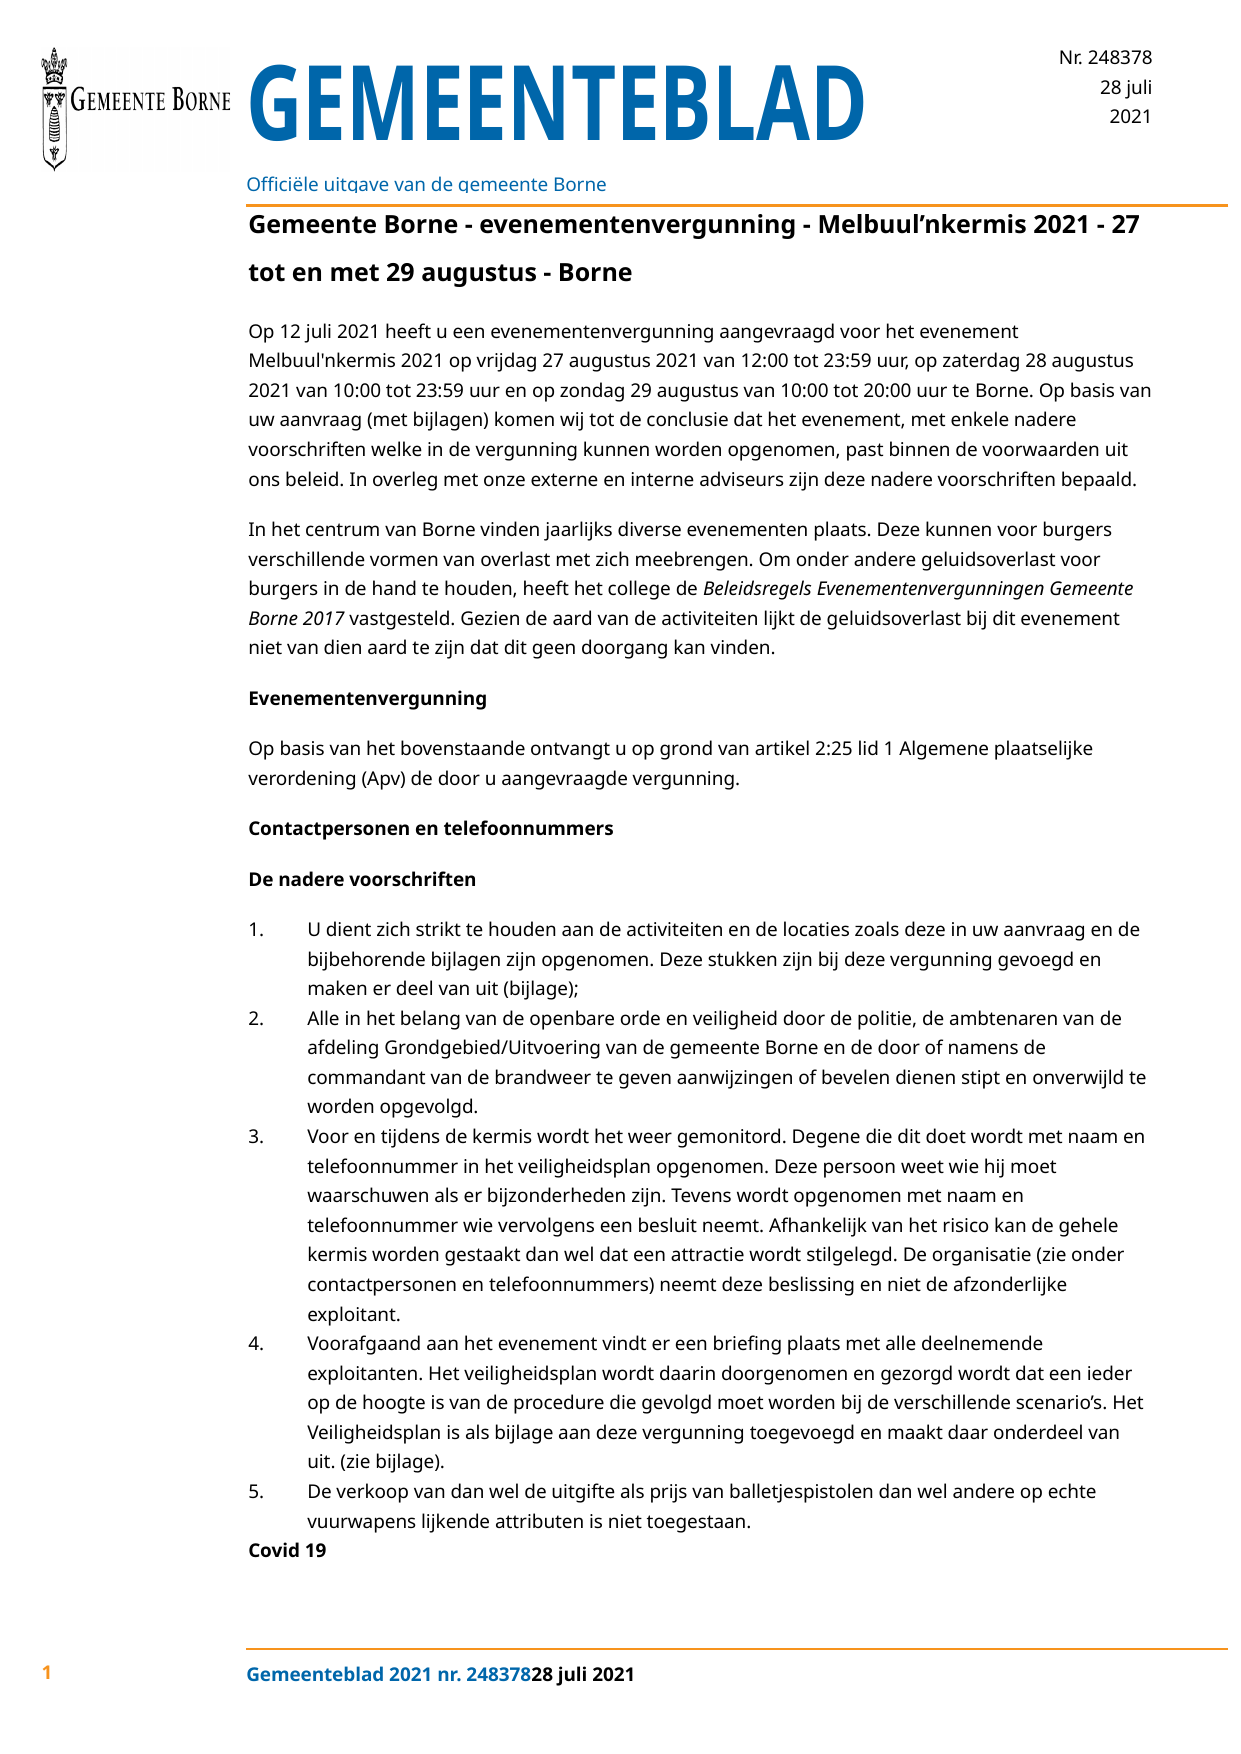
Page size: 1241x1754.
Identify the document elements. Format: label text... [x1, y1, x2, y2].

list U dient zich strikt te houden aan de activiteiten en de locaties zoals deze in uw aanvraag en de bijbehorende bijlagen zijn opgenomen. Deze stukken zijn bij deze vergunning gevoegd en maken er deel van uit (bijlage); [248, 916, 1152, 1001]
text Op 12 juli 2021 heeft u een evenementenvergunning aangevraagd voor het evenement Melbuul'nkermis 2021 op vrijdag 27 augustus 2021 van 12:00 tot 23:59 uur, op zaterdag 28 augustus 2021 van 10:00 tot 23:59 uur en op zondag 29 augustus van 10:00 tot 20:00 uur te Borne. Op basis van uw aanvraag (met bijlagen) komen wij tot de conclusie dat het evenement, met enkele nadere voorschriften welke in de vergunning kunnen worden opgenomen, past binnen de voorwaarden uit ons beleid. In overleg met onze externe en interne adviseurs zijn deze nadere voorschriften bepaald. [248, 318, 1152, 492]
text Gemeente Borne - evenementenvergunning - Melbuul’nkermis 2021 - 27 tot en met 29 augustus - Borne [248, 207, 1152, 288]
text Covid 19 [248, 1537, 1152, 1563]
text Op basis van het bovenstaande ontvangt u op grond van artikel 2:25 lid 1 Algemene plaatselijke verordening (Apv) de door u aangevraagde vergunning. [248, 735, 1152, 791]
text In het centrum van Borne vinden jaarlijks diverse evenementen plaats. Deze kunnen voor burgers verschillende vormen van overlast met zich meebrengen. Om onder andere geluidsoverlast voor burgers in de hand te houden, heeft het college de Beleidsregels Evenementenvergunningen Gemeente Borne 2017 vastgesteld. Gezien de aard van de activiteiten lijkt de geluidsoverlast bij dit evenement niet van dien aard te zijn dat dit geen doorgang kan vinden. [248, 516, 1152, 660]
picture [41, 47, 231, 172]
list De verkoop van dan wel de uitgifte als prijs van balletjespistolen dan wel andere op echte vuurwapens lijkende attributen is niet toegestaan. [248, 1478, 1152, 1534]
text De nadere voorschriften [248, 866, 1152, 892]
list Alle in het belang van de openbare orde en veiligheid door de politie, de ambtenaren van de afdeling Grondgebied/Uitvoering van de gemeente Borne en de door of namens de commandant van de brandweer te geven aanwijzingen of bevelen dienen stipt en onverwijld te worden opgevolgd. [248, 1005, 1152, 1119]
list Voor en tijdens de kermis wordt het weer gemonitord. Degene die dit doet wordt met naam en telefoonnummer in het veiligheidsplan opgenomen. Deze persoon weet wie hij moet waarschuwen als er bijzonderheden zijn. Tevens wordt opgenomen met naam en telefoonnummer wie vervolgens een besluit neemt. Afhankelijk van het risico kan de gehele kermis worden gestaakt dan wel dat een attractie wordt stilgelegd. De organisatie (zie onder contactpersonen en telefoonnummers) neemt deze beslissing en niet de afzonderlijke exploitant. [248, 1123, 1152, 1327]
list Voorafgaand aan het evenement vindt er een briefing plaats met alle deelnemende exploitanten. Het veiligheidsplan wordt daarin doorgenomen en gezorgd wordt dat een ieder op de hoogte is van de procedure die gevolgd moet worden bij de verschillende scenario’s. Het Veiligheidsplan is als bijlage aan deze vergunning toegevoegd en maakt daar onderdeel van uit. (zie bijlage). [248, 1330, 1152, 1474]
text Contactpersonen en telefoonnummers [248, 815, 1152, 841]
text Evenementenvergunning [248, 685, 1152, 711]
